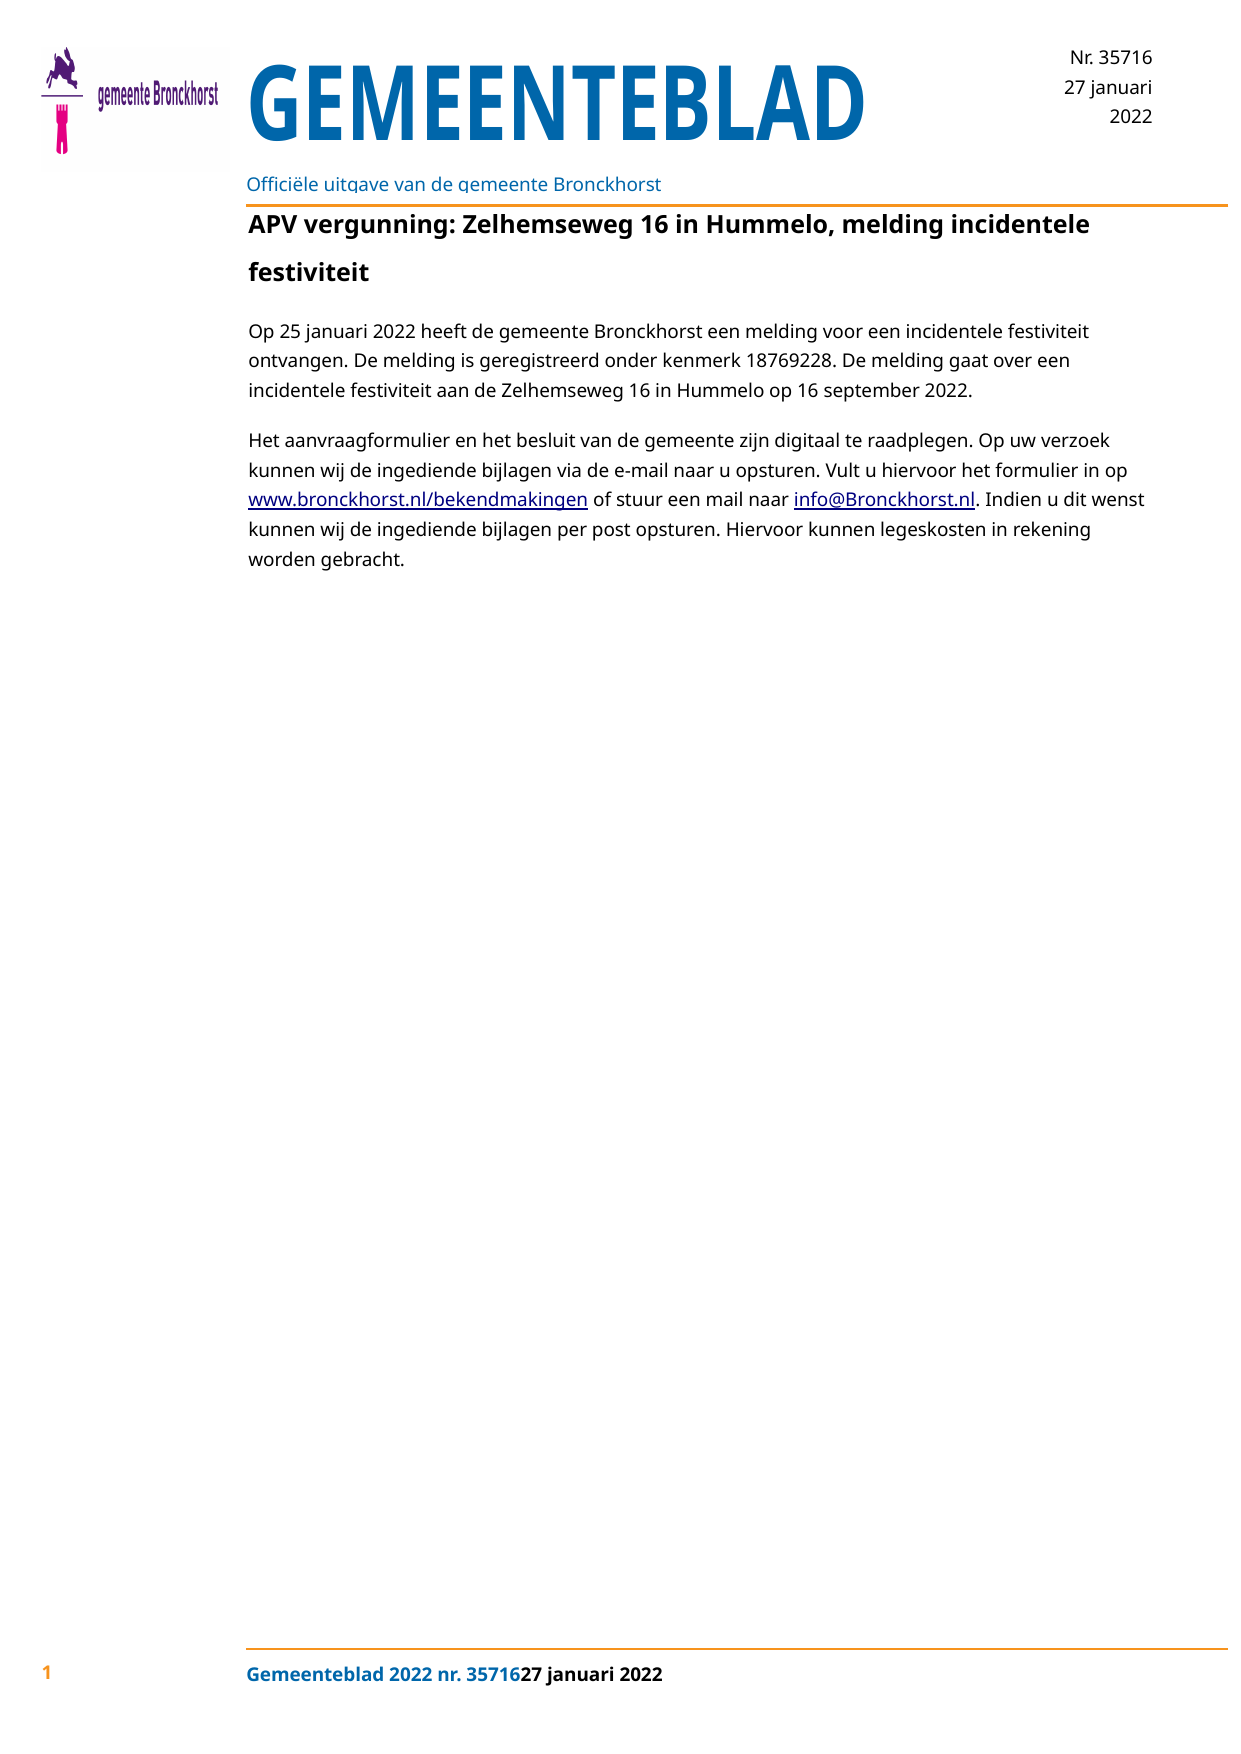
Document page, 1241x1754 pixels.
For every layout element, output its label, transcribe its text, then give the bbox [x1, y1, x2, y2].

text APV vergunning: Zelhemseweg 16 in Hummelo, melding incidentele festiviteit [248, 207, 1152, 288]
picture [41, 47, 231, 172]
text Het aanvraagformulier en het besluit van de gemeente zijn digitaal te raadplegen. Op uw verzoek kunnen wij de ingediende bijlagen via de e-mail naar u opsturen. Vult u hiervoor het formulier in op www.bronckhorst.nl/bekendmakingen of stuur een mail naar info@Bronckhorst.nl. Indien u dit wenst kunnen wij de ingediende bijlagen per post opsturen. Hiervoor kunnen legeskosten in rekening worden gebracht. [248, 427, 1152, 572]
text Op 25 januari 2022 heeft de gemeente Bronckhorst een melding voor een incidentele festiviteit ontvangen. De melding is geregistreerd onder kenmerk 18769228. De melding gaat over een incidentele festiviteit aan de Zelhemseweg 16 in Hummelo op 16 september 2022. [248, 318, 1152, 403]
